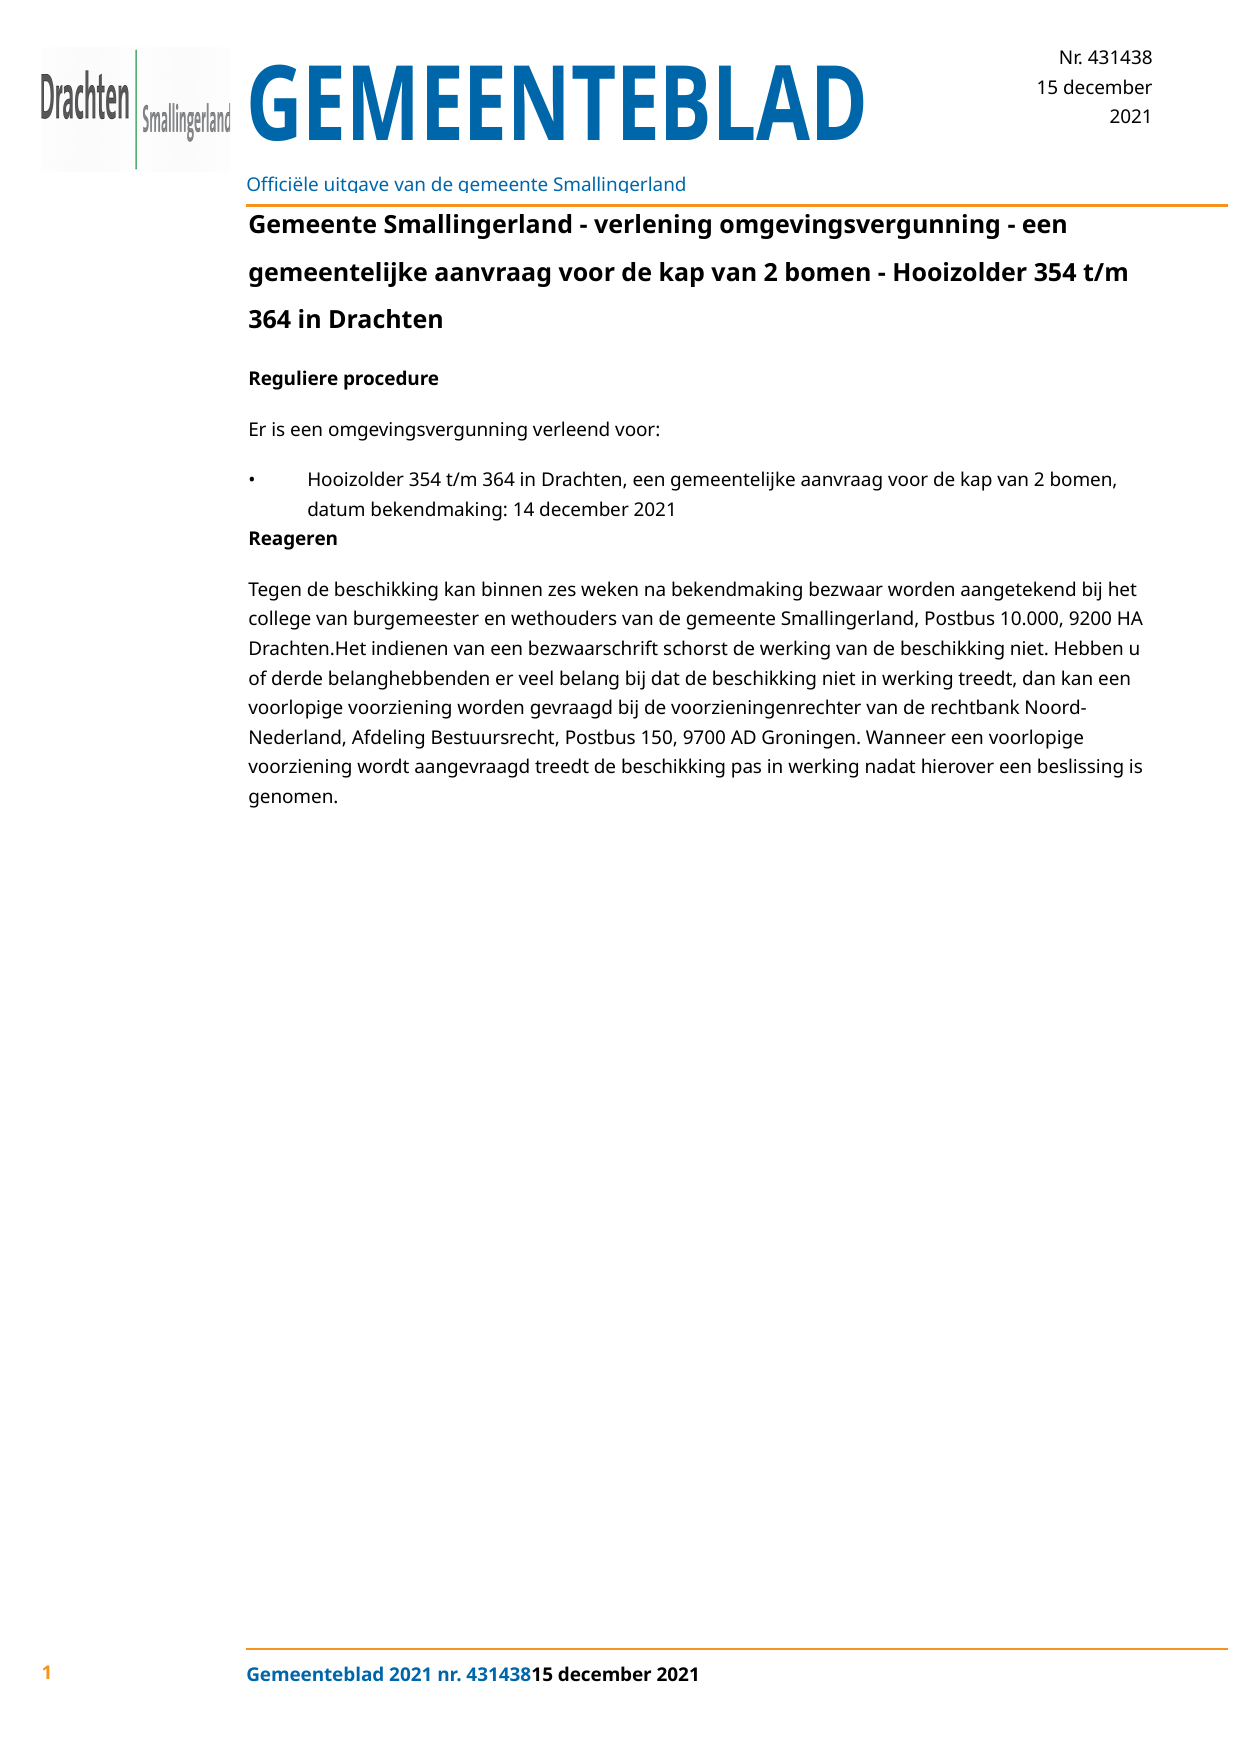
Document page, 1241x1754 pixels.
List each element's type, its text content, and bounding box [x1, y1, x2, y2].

list Hooizolder 354 t/m 364 in Drachten, een gemeentelijke aanvraag voor de kap van 2 bomen, datum bekendmaking: 14 december 2021 [248, 466, 1152, 522]
text Er is een omgevingsvergunning verleend voor: [248, 416, 1152, 442]
text Gemeente Smallingerland - verlening omgevingsvergunning - een gemeentelijke aanvraag voor de kap van 2 bomen - Hooizolder 354 t/m 364 in Drachten [248, 207, 1152, 336]
text Tegen de beschikking kan binnen zes weken na bekendmaking bezwaar worden aangetekend bij het college van burgemeester en wethouders van de gemeente Smallingerland, Postbus 10.000, 9200 HA Drachten.Het indienen van een bezwaarschrift schorst de werking van de beschikking niet. Hebben u of derde belanghebbenden er veel belang bij dat de beschikking niet in werking treedt, dan kan een voorlopige voorziening worden gevraagd bij de voorzieningenrechter van de rechtbank Noord-Nederland, Afdeling Bestuursrecht, Postbus 150, 9700 AD Groningen. Wanneer een voorlopige voorziening wordt aangevraagd treedt de beschikking pas in werking nadat hierover een beslissing is genomen. [248, 576, 1152, 809]
text Reageren [248, 526, 1152, 551]
picture [41, 47, 231, 172]
text Reguliere procedure [248, 366, 1152, 391]
